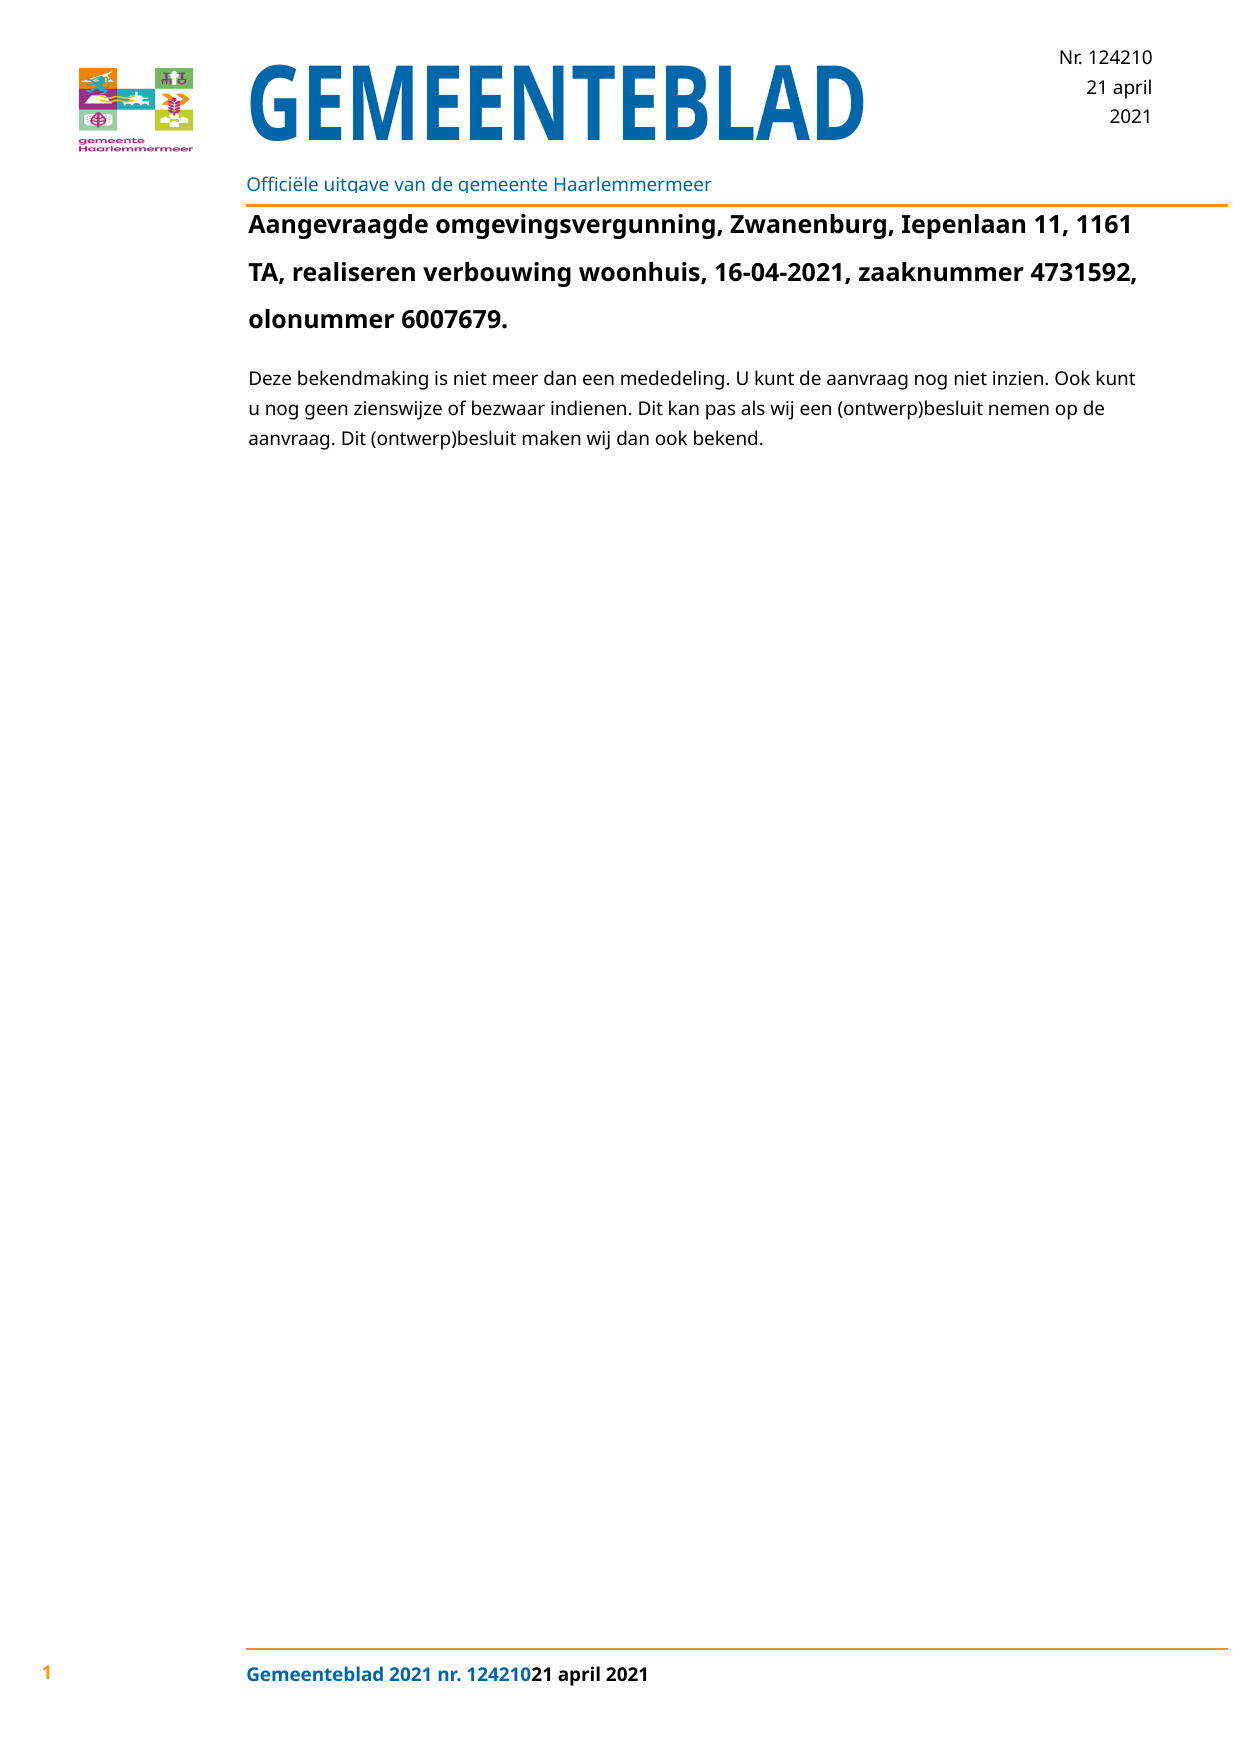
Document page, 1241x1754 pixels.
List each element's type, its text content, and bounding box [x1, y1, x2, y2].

text Deze bekendmaking is niet meer dan een mededeling. U kunt de aanvraag nog niet inzien. Ook kunt u nog geen zienswijze of bezwaar indienen. Dit kan pas als wij een (ontwerp)besluit nemen op de aanvraag. Dit (ontwerp)besluit maken wij dan ook bekend. [248, 366, 1152, 450]
text Aangevraagde omgevingsvergunning, Zwanenburg, Iepenlaan 11, 1161 TA, realiseren verbouwing woonhuis, 16-04-2021, zaaknummer 4731592, olonummer 6007679. [248, 207, 1152, 336]
picture [41, 47, 231, 172]
